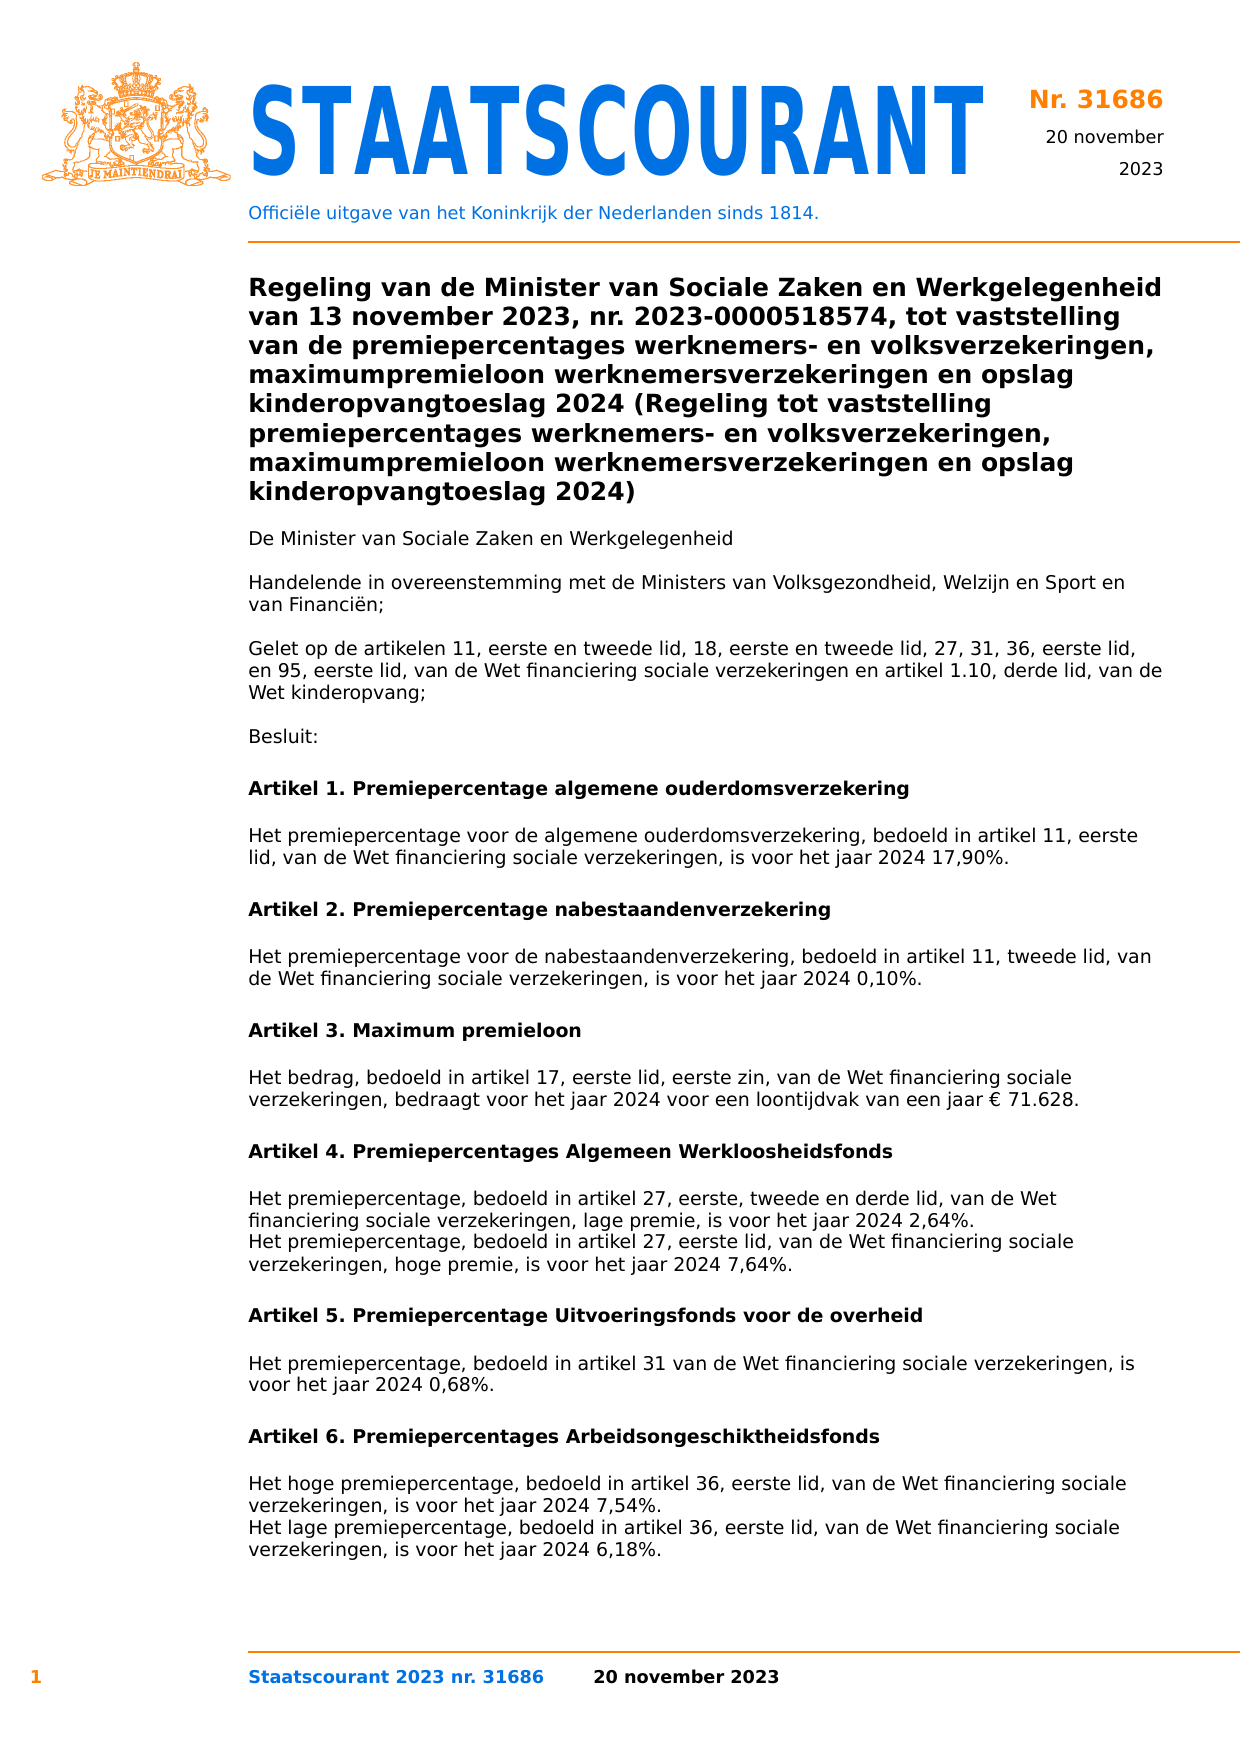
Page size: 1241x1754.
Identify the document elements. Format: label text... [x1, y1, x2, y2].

table_cell Officiële uitgave van het Koninkrijk der Nederlanden sinds 1814. [248, 203, 1240, 241]
subtitle Artikel 3. Maximum premieloon [248, 1019, 1163, 1042]
table_header [25, 62, 248, 241]
subtitle Artikel 2. Premiepercentage nabestaandenverzekering [248, 899, 1163, 921]
text Het premiepercentage, bedoeld in artikel 27, eerste lid, van de Wet financiering sociale verzekeringen, hoge premie, is voor het jaar 2024 7,64%. [248, 1231, 1163, 1275]
subtitle Artikel 6. Premiepercentages Arbeidsongeschiktheidsfonds [248, 1426, 1163, 1448]
text Het lage premiepercentage, bedoeld in artikel 36, eerste lid, van de Wet financiering sociale verzekeringen, is voor het jaar 2024 6,18%. [248, 1517, 1163, 1561]
text Het hoge premiepercentage, bedoeld in artikel 36, eerste lid, van de Wet financiering sociale verzekeringen, is voor het jaar 2024 7,54%. [248, 1473, 1163, 1517]
text Het bedrag, bedoeld in artikel 17, eerste lid, eerste zin, van de Wet financiering sociale verzekeringen, bedraagt voor het jaar 2024 voor een loontijdvak van een jaar € 71.628. [248, 1067, 1163, 1111]
subtitle Artikel 5. Premiepercentage Uitvoeringsfonds voor de overheid [248, 1305, 1163, 1327]
text Het premiepercentage voor de algemene ouderdomsverzekering, bedoeld in artikel 11, eerste lid, van de Wet financiering sociale verzekeringen, is voor het jaar 2024 17,90%. [248, 825, 1163, 869]
table_cell 2023 [998, 153, 1240, 203]
text Gelet op de artikelen 11, eerste en tweede lid, 18, eerste en tweede lid, 27, 31, 36, eerste lid, en 95, eerste lid, van de Wet financiering sociale verzekeringen en artikel 1.10, derde lid, van de Wet kinderopvang; [248, 638, 1163, 704]
table_header STAATSCOURANT [248, 62, 998, 203]
picture [41, 62, 231, 186]
subtitle Artikel 1. Premiepercentage algemene ouderdomsverzekering [248, 778, 1163, 800]
text Het premiepercentage, bedoeld in artikel 27, eerste, tweede en derde lid, van de Wet financiering sociale verzekeringen, lage premie, is voor het jaar 2024 2,64%. [248, 1187, 1163, 1231]
subtitle Artikel 4. Premiepercentages Algemeen Werkloosheidsfonds [248, 1141, 1163, 1162]
text De Minister van Sociale Zaken en Werkgelegenheid [248, 528, 1163, 550]
text Het premiepercentage, bedoeld in artikel 31 van de Wet financiering sociale verzekeringen, is voor het jaar 2024 0,68%. [248, 1352, 1163, 1396]
text Handelende in overeenstemming met de Ministers van Volksgezondheid, Welzijn en Sport en van Financiën; [248, 572, 1163, 616]
text Besluit: [248, 726, 1163, 748]
table_header Nr. 31686 [998, 62, 1240, 121]
table_cell 20 november [998, 121, 1240, 153]
text Het premiepercentage voor de nabestaandenverzekering, bedoeld in artikel 11, tweede lid, van de Wet financiering sociale verzekeringen, is voor het jaar 2024 0,10%. [248, 946, 1163, 989]
subtitle Regeling van de Minister van Sociale Zaken en Werkgelegenheid van 13 november 2023, nr. 2023-0000518574, tot vaststelling van de premiepercentages werknemers- en volksverzekeringen, maximumpremieloon werknemersverzekeringen en opslag kinderopvangtoeslag 2024 (Regeling tot vaststelling premiepercentages werknemers- en volksverzekeringen, maximumpremieloon werknemersverzekeringen en opslag kinderopvangtoeslag 2024) [248, 273, 1163, 506]
